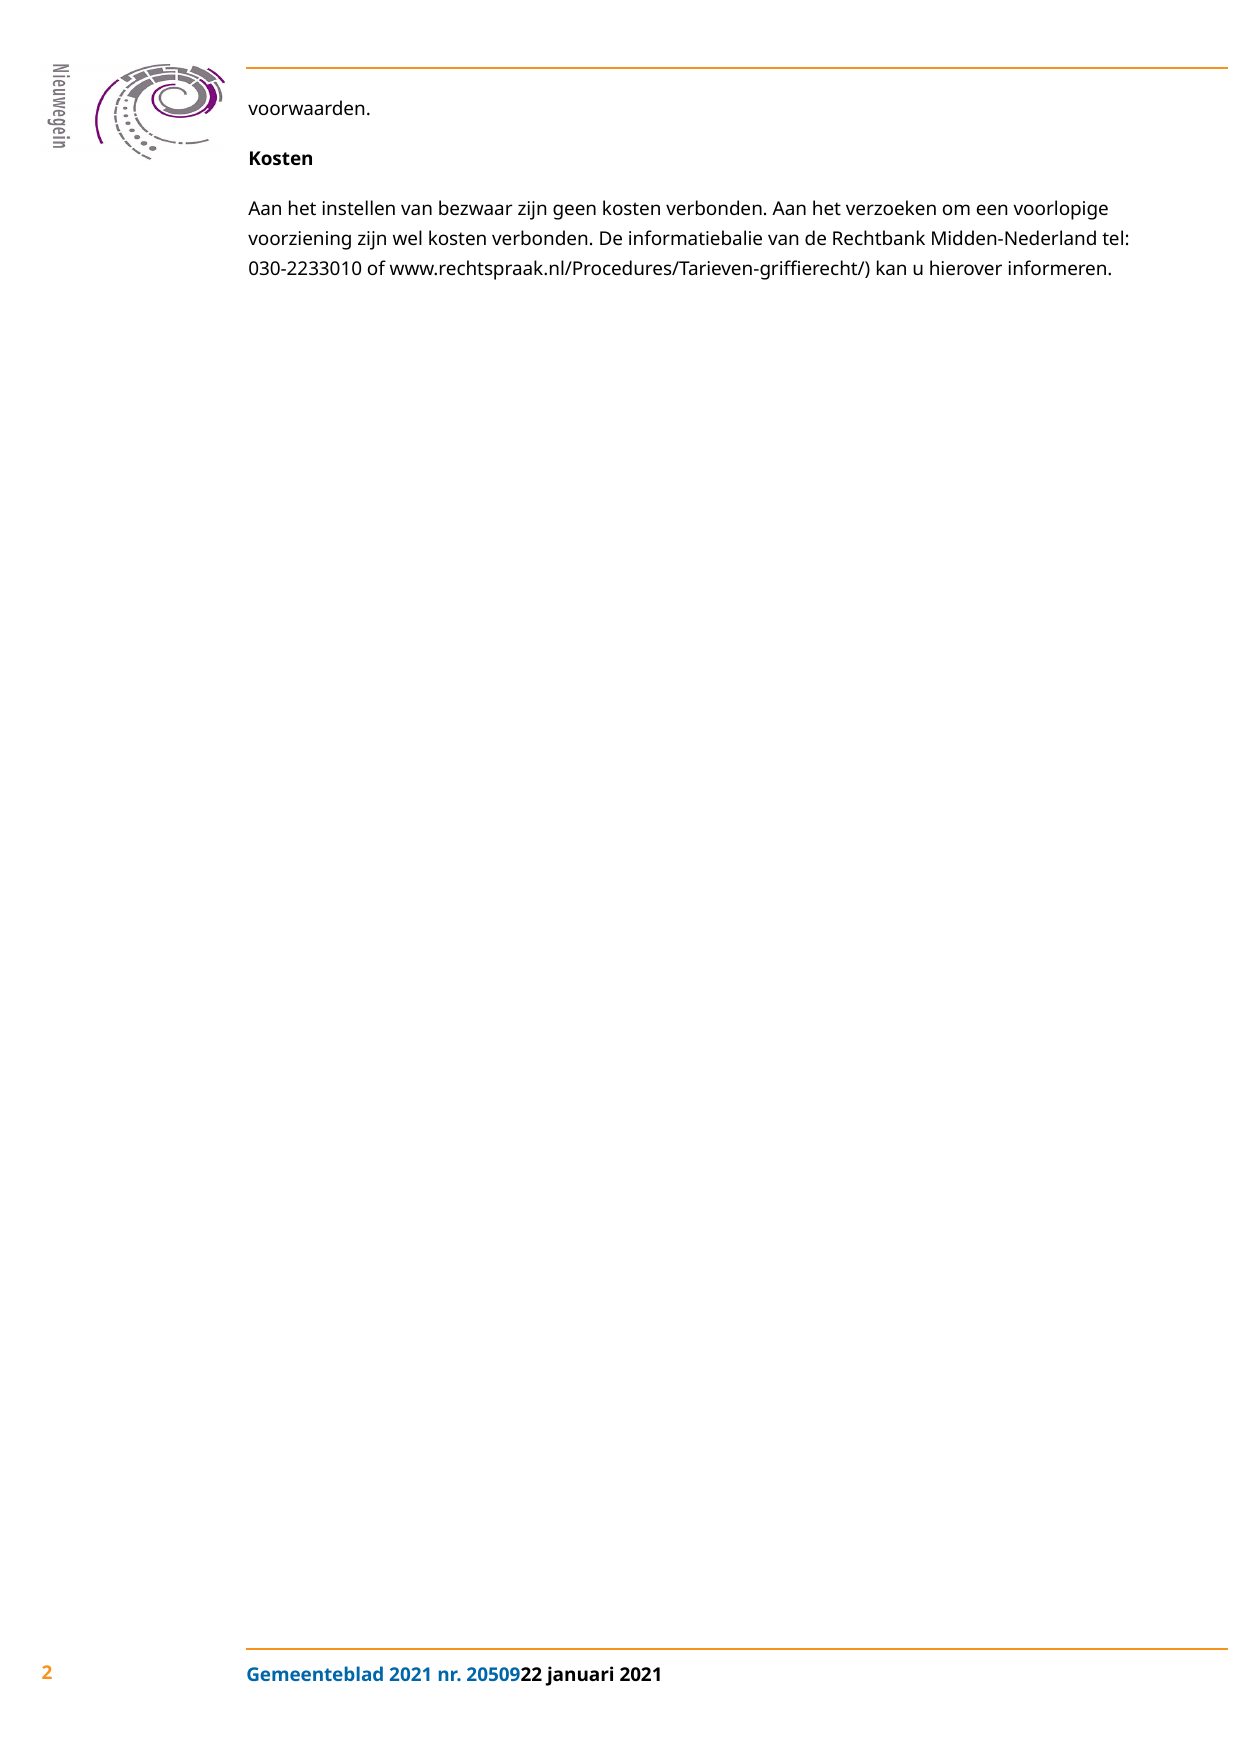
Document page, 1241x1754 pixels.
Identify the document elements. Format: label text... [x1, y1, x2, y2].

text Kosten [248, 145, 1152, 171]
text Aan het instellen van bezwaar zijn geen kosten verbonden. Aan het verzoeken om een voorlopige voorziening zijn wel kosten verbonden. De informatiebalie van de Rechtbank Midden-Nederland tel: 030-2233010 of www.rechtspraak.nl/Procedures/Tarieven-griffierecht/) kan u hierover informeren. [248, 196, 1152, 281]
picture [41, 47, 231, 172]
text voorwaarden. [248, 95, 1152, 121]
